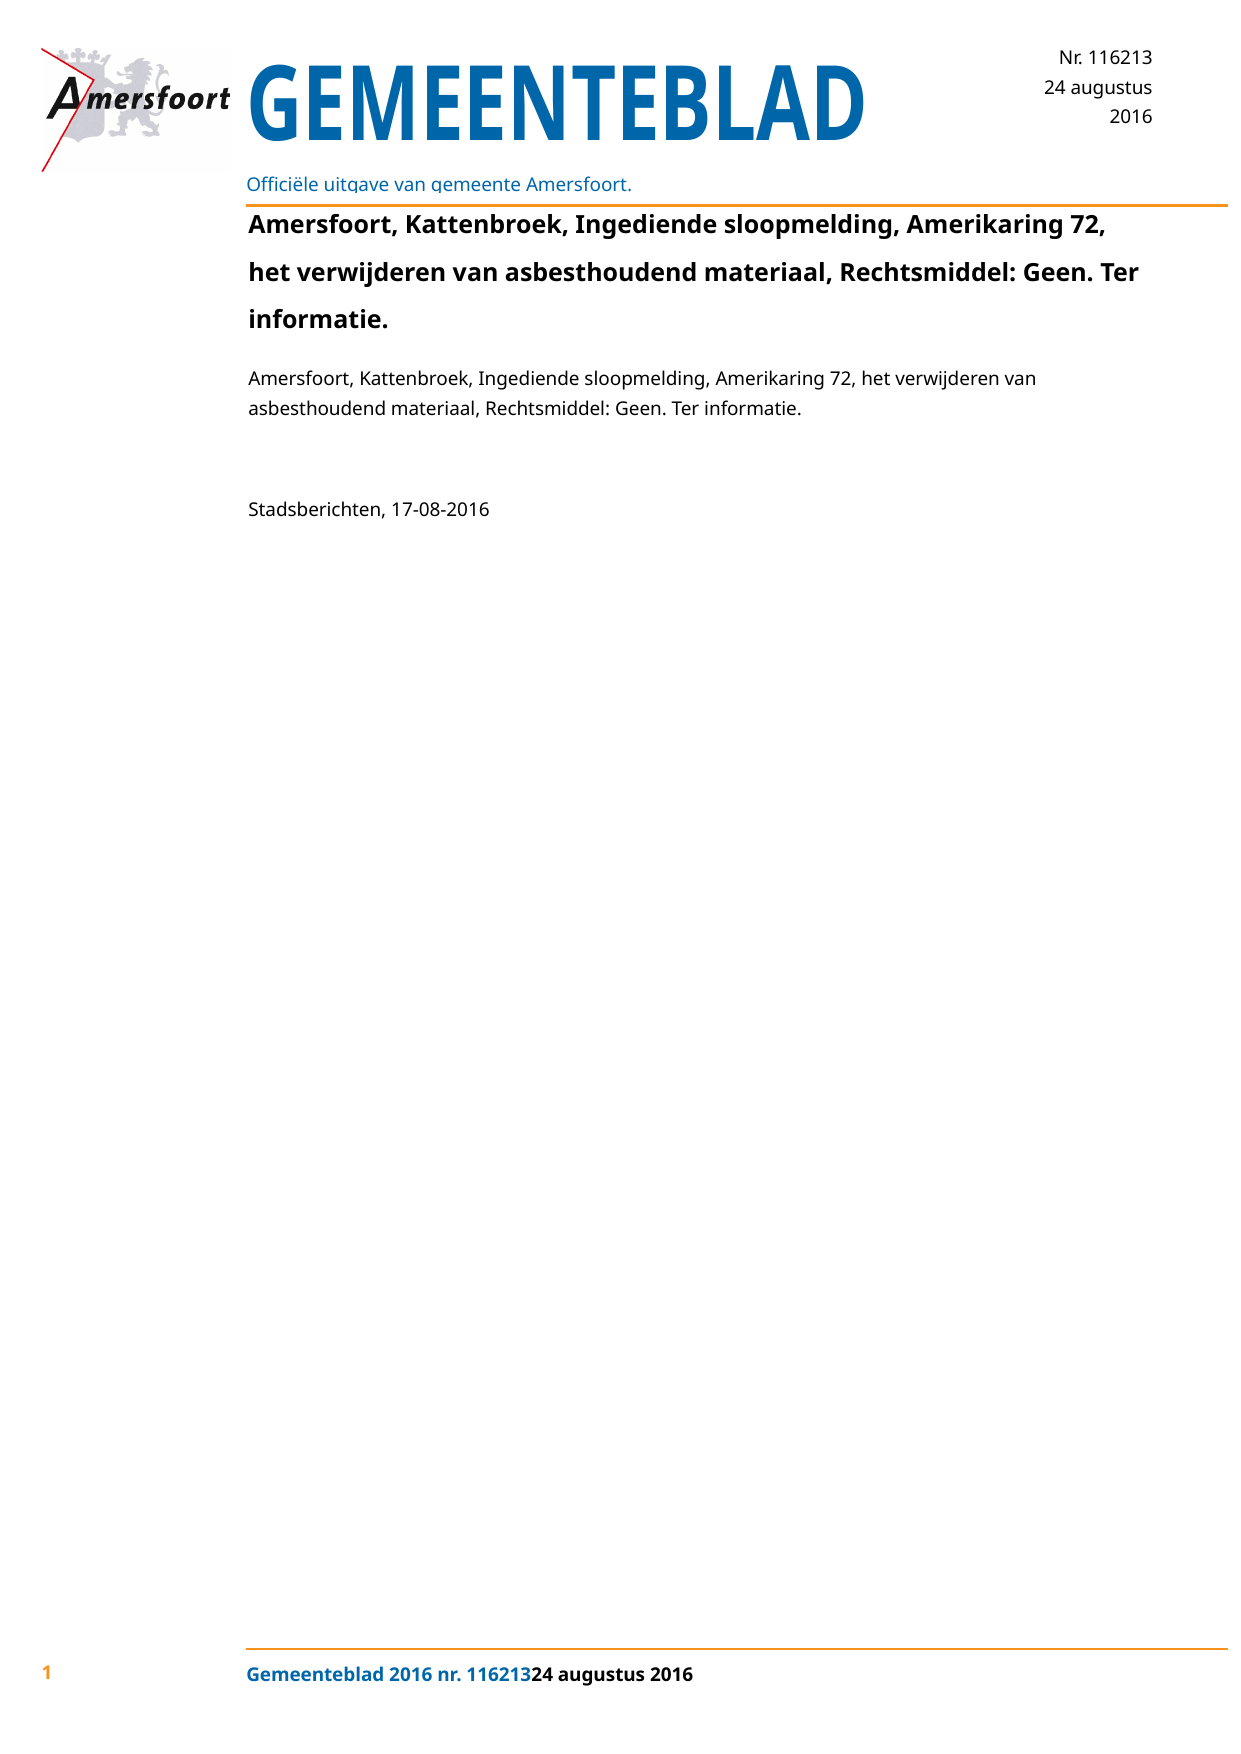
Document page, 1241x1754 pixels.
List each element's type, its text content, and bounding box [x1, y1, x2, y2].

text Stadsberichten, 17-08-2016 [248, 496, 1152, 522]
text Amersfoort, Kattenbroek, Ingediende sloopmelding, Amerikaring 72, het verwijderen van asbesthoudend materiaal, Rechtsmiddel: Geen. Ter informatie. [248, 366, 1152, 421]
picture [41, 47, 231, 172]
text Amersfoort, Kattenbroek, Ingediende sloopmelding, Amerikaring 72, het verwijderen van asbesthoudend materiaal, Rechtsmiddel: Geen. Ter informatie. [248, 207, 1152, 336]
